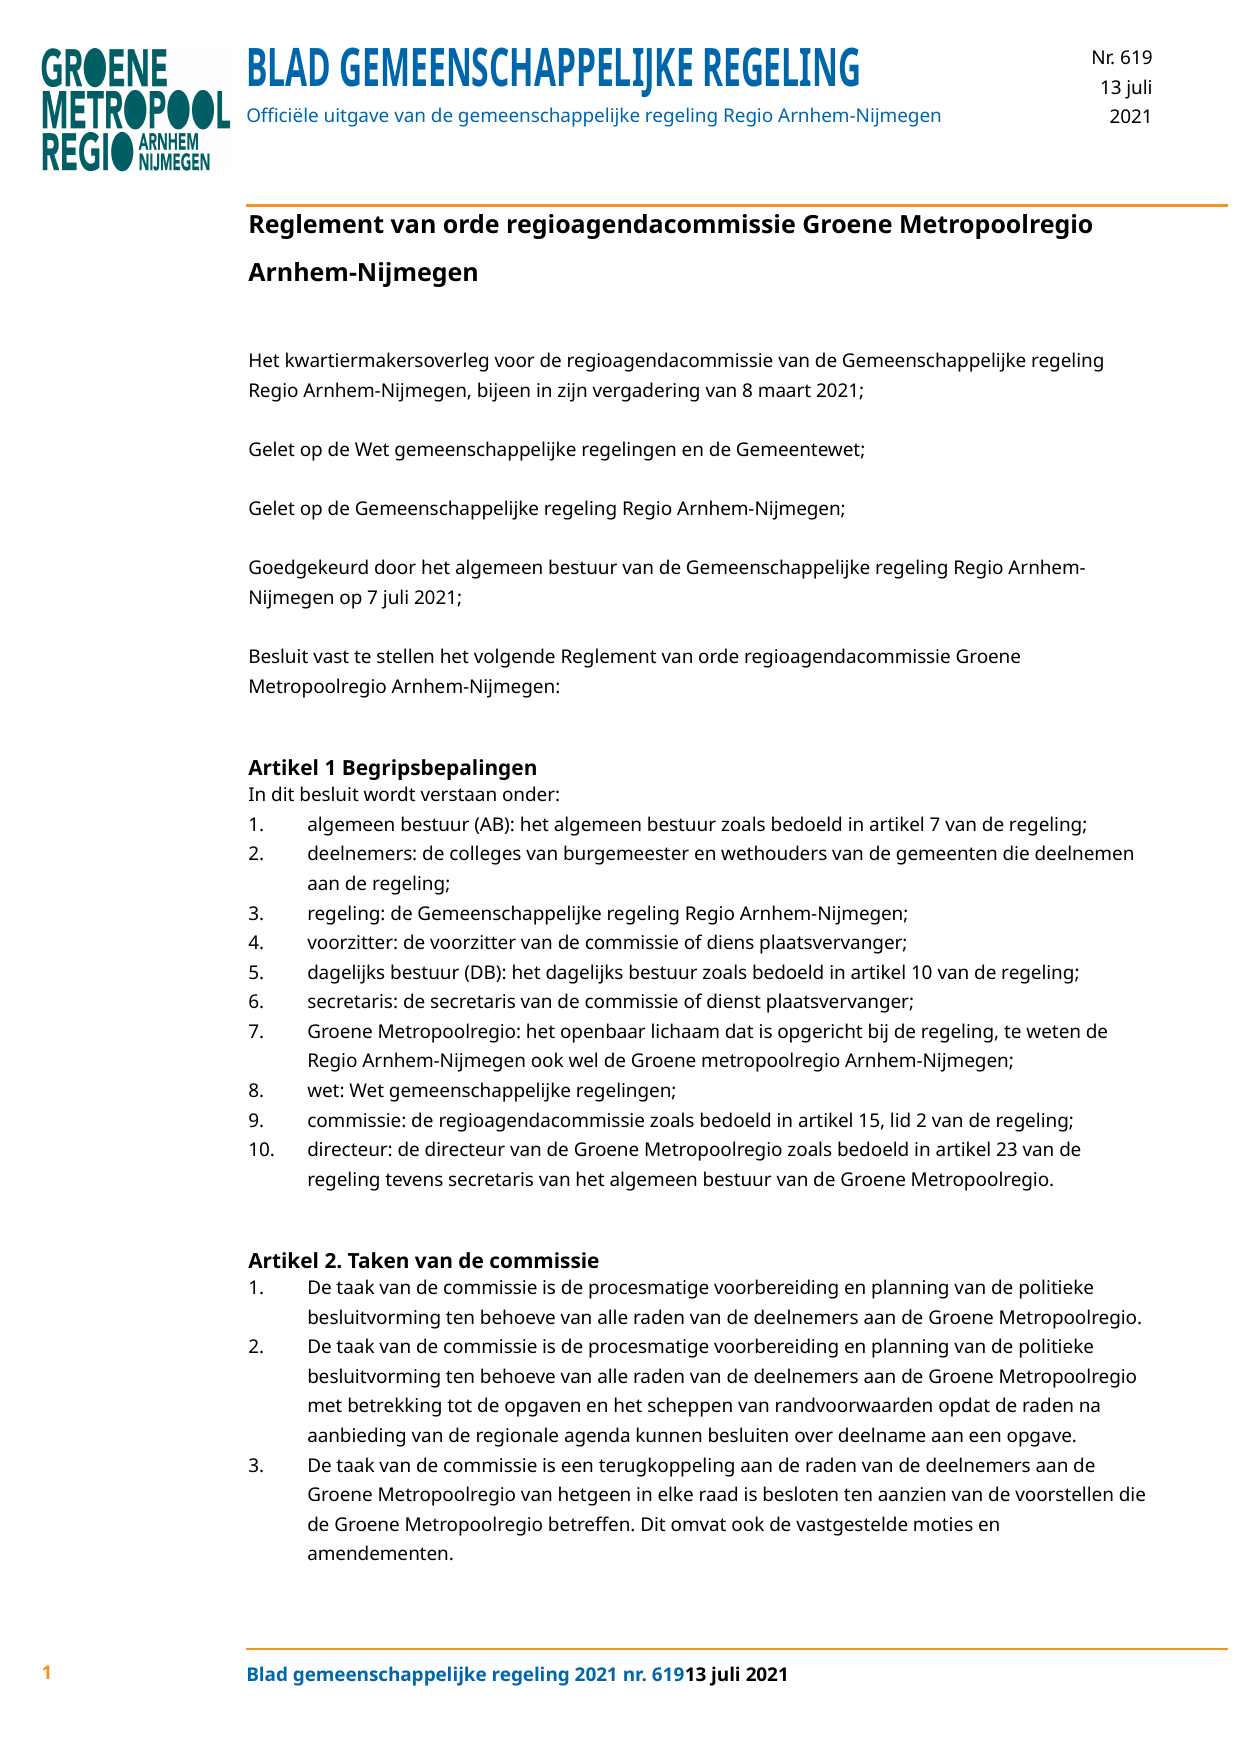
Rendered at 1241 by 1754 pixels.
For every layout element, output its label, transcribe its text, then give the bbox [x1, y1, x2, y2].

list De taak van de commissie is een terugkoppeling aan de raden van de deelnemers aan de Groene Metropoolregio van hetgeen in elke raad is besloten ten aanzien van de voorstellen die de Groene Metropoolregio betreffen. Dit omvat ook de vastgestelde moties en amendementen. [248, 1452, 1152, 1566]
text Besluit vast te stellen het volgende Reglement van orde regioagendacommissie Groene Metropoolregio Arnhem-Nijmegen: [248, 643, 1152, 699]
list deelnemers: de colleges van burgemeester en wethouders van de gemeenten die deelnemen aan de regeling; [248, 841, 1152, 896]
list Groene Metropoolregio: het openbaar lichaam dat is opgericht bij de regeling, te weten de Regio Arnhem-Nijmegen ook wel de Groene metropoolregio Arnhem-Nijmegen; [248, 1018, 1152, 1073]
text Gelet op de Gemeenschappelijke regeling Regio Arnhem-Nijmegen; [248, 495, 1152, 521]
text Gelet op de Wet gemeenschappelijke regelingen en de Gemeentewet; [248, 436, 1152, 462]
list De taak van de commissie is de procesmatige voorbereiding en planning van de politieke besluitvorming ten behoeve van alle raden van de deelnemers aan de Groene Metropoolregio met betrekking tot de opgaven en het scheppen van randvoorwaarden opdat de raden na aanbieding van de regionale agenda kunnen besluiten over deelname aan een opgave. [248, 1333, 1152, 1448]
text Artikel 1 Begripsbepalingen [248, 753, 1152, 781]
text Het kwartiermakersoverleg voor de regioagendacommissie van de Gemeenschappelijke regeling Regio Arnhem-Nijmegen, bijeen in zijn vergadering van 8 maart 2021; [248, 347, 1152, 403]
list commissie: de regioagendacommissie zoals bedoeld in artikel 15, lid 2 van de regeling; [248, 1107, 1152, 1132]
list directeur: de directeur van de Groene Metropoolregio zoals bedoeld in artikel 23 van de regeling tevens secretaris van het algemeen bestuur van de Groene Metropoolregio. [248, 1136, 1152, 1192]
list dagelijks bestuur (DB): het dagelijks bestuur zoals bedoeld in artikel 10 van de regeling; [248, 959, 1152, 984]
list voorzitter: de voorzitter van de commissie of diens plaatsvervanger; [248, 929, 1152, 955]
list wet: Wet gemeenschappelijke regelingen; [248, 1077, 1152, 1103]
list algemeen bestuur (AB): het algemeen bestuur zoals bedoeld in artikel 7 van de regeling; [248, 811, 1152, 837]
picture [41, 47, 231, 172]
list secretaris: de secretaris van de commissie of dienst plaatsvervanger; [248, 988, 1152, 1014]
text Artikel 2. Taken van de commissie [248, 1246, 1152, 1274]
text In dit besluit wordt verstaan onder: [248, 781, 1152, 807]
list De taak van de commissie is de procesmatige voorbereiding en planning van de politieke besluitvorming ten behoeve van alle raden van de deelnemers aan de Groene Metropoolregio. [248, 1274, 1152, 1330]
list regeling: de Gemeenschappelijke regeling Regio Arnhem-Nijmegen; [248, 900, 1152, 925]
text Reglement van orde regioagendacommissie Groene Metropoolregio Arnhem-Nijmegen [248, 207, 1152, 288]
text Goedgekeurd door het algemeen bestuur van de Gemeenschappelijke regeling Regio Arnhem-Nijmegen op 7 juli 2021; [248, 554, 1152, 610]
